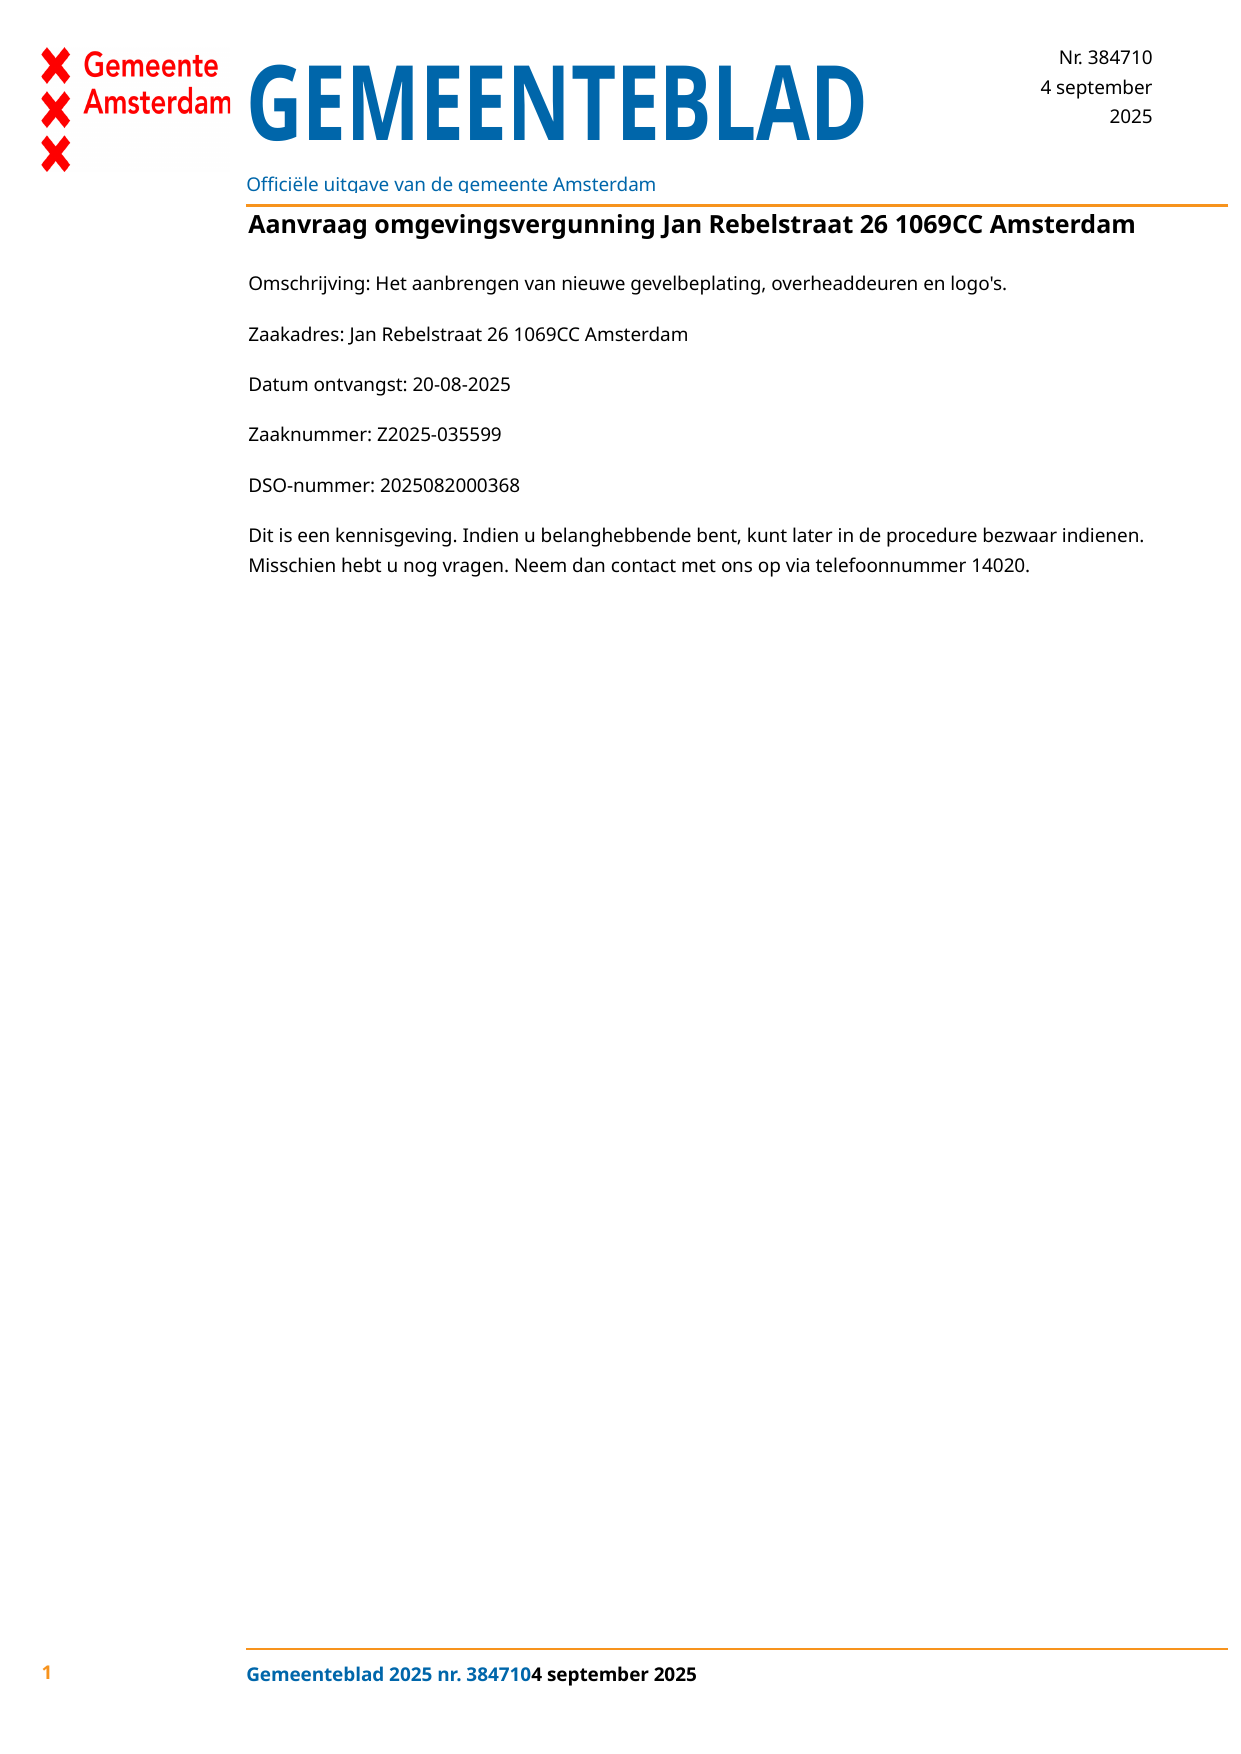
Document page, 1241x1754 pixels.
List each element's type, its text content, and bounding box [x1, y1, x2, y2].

text Dit is een kennisgeving. Indien u belanghebbende bent, kunt later in de procedure bezwaar indienen. Misschien hebt u nog vragen. Neem dan contact met ons op via telefoonnummer 14020. [248, 522, 1152, 578]
text Zaakadres: Jan Rebelstraat 26 1069CC Amsterdam [248, 321, 1152, 346]
text DSO-nummer: 2025082000368 [248, 472, 1152, 498]
text Datum ontvangst: 20-08-2025 [248, 371, 1152, 397]
text Aanvraag omgevingsvergunning Jan Rebelstraat 26 1069CC Amsterdam [248, 207, 1152, 241]
text Zaaknummer: Z2025-035599 [248, 422, 1152, 447]
picture [41, 47, 231, 172]
text Omschrijving: Het aanbrengen van nieuwe gevelbeplating, overheaddeuren en logo's. [248, 270, 1152, 296]
